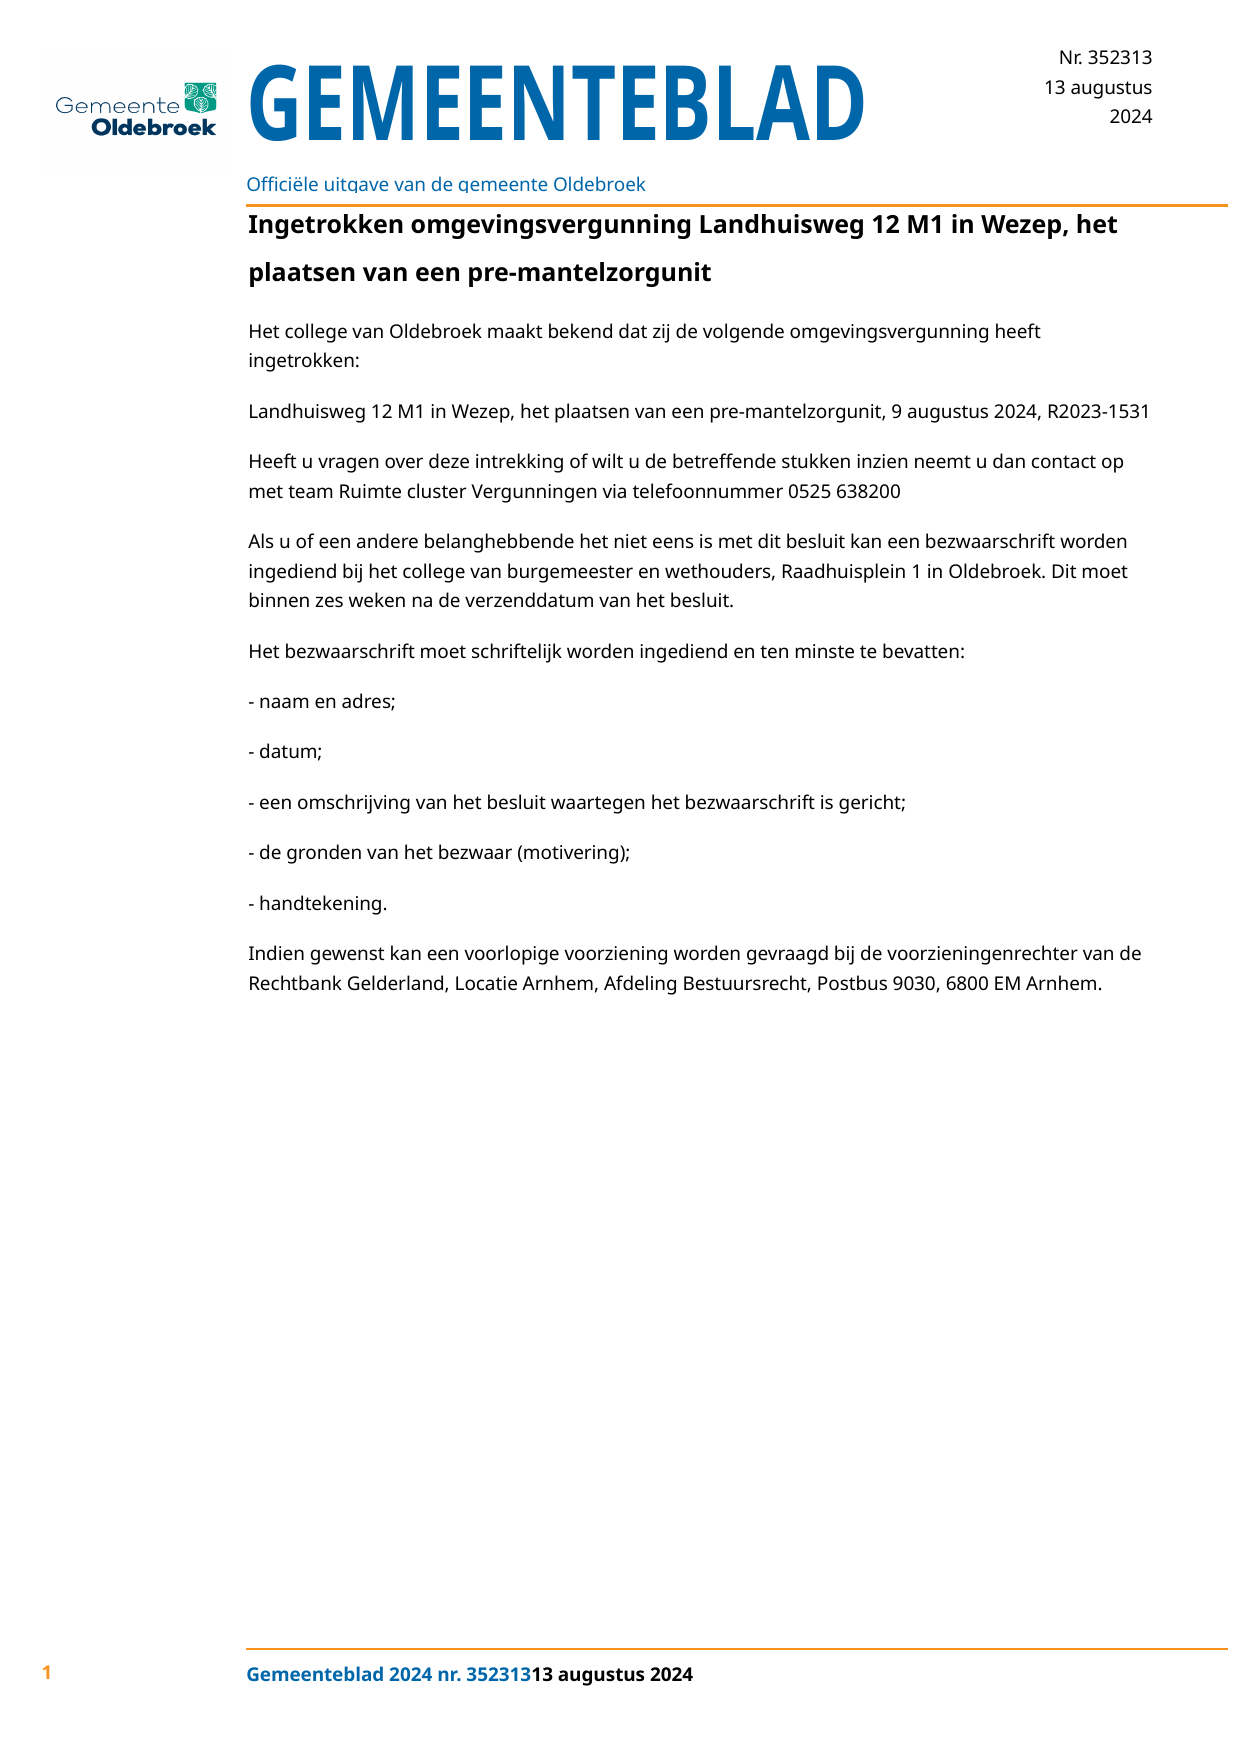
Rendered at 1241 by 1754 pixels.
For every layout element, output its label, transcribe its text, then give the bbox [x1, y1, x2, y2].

text Landhuisweg 12 M1 in Wezep, het plaatsen van een pre-mantelzorgunit, 9 augustus 2024, R2023-1531 [248, 398, 1152, 424]
text - datum; [248, 739, 1152, 764]
text - een omschrijving van het besluit waartegen het bezwaarschrift is gericht; [248, 789, 1152, 815]
picture [41, 47, 231, 172]
text Heeft u vragen over deze intrekking of wilt u de betreffende stukken inzien neemt u dan contact op met team Ruimte cluster Vergunningen via telefoonnummer 0525 638200 [248, 448, 1152, 504]
text - de gronden van het bezwaar (motivering); [248, 839, 1152, 865]
text - handtekening. [248, 890, 1152, 916]
text Het bezwaarschrift moet schriftelijk worden ingediend en ten minste te bevatten: [248, 638, 1152, 664]
text Indien gewenst kan een voorlopige voorziening worden gevraagd bij de voorzieningenrechter van de Rechtbank Gelderland, Locatie Arnhem, Afdeling Bestuursrecht, Postbus 9030, 6800 EM Arnhem. [248, 940, 1152, 996]
text - naam en adres; [248, 688, 1152, 714]
text Het college van Oldebroek maakt bekend dat zij de volgende omgevingsvergunning heeft ingetrokken: [248, 318, 1152, 373]
text Ingetrokken omgevingsvergunning Landhuisweg 12 M1 in Wezep, het plaatsen van een pre-mantelzorgunit [248, 207, 1152, 288]
text Als u of een andere belanghebbende het niet eens is met dit besluit kan een bezwaarschrift worden ingediend bij het college van burgemeester en wethouders, Raadhuisplein 1 in Oldebroek. Dit moet binnen zes weken na de verzenddatum van het besluit. [248, 528, 1152, 613]
